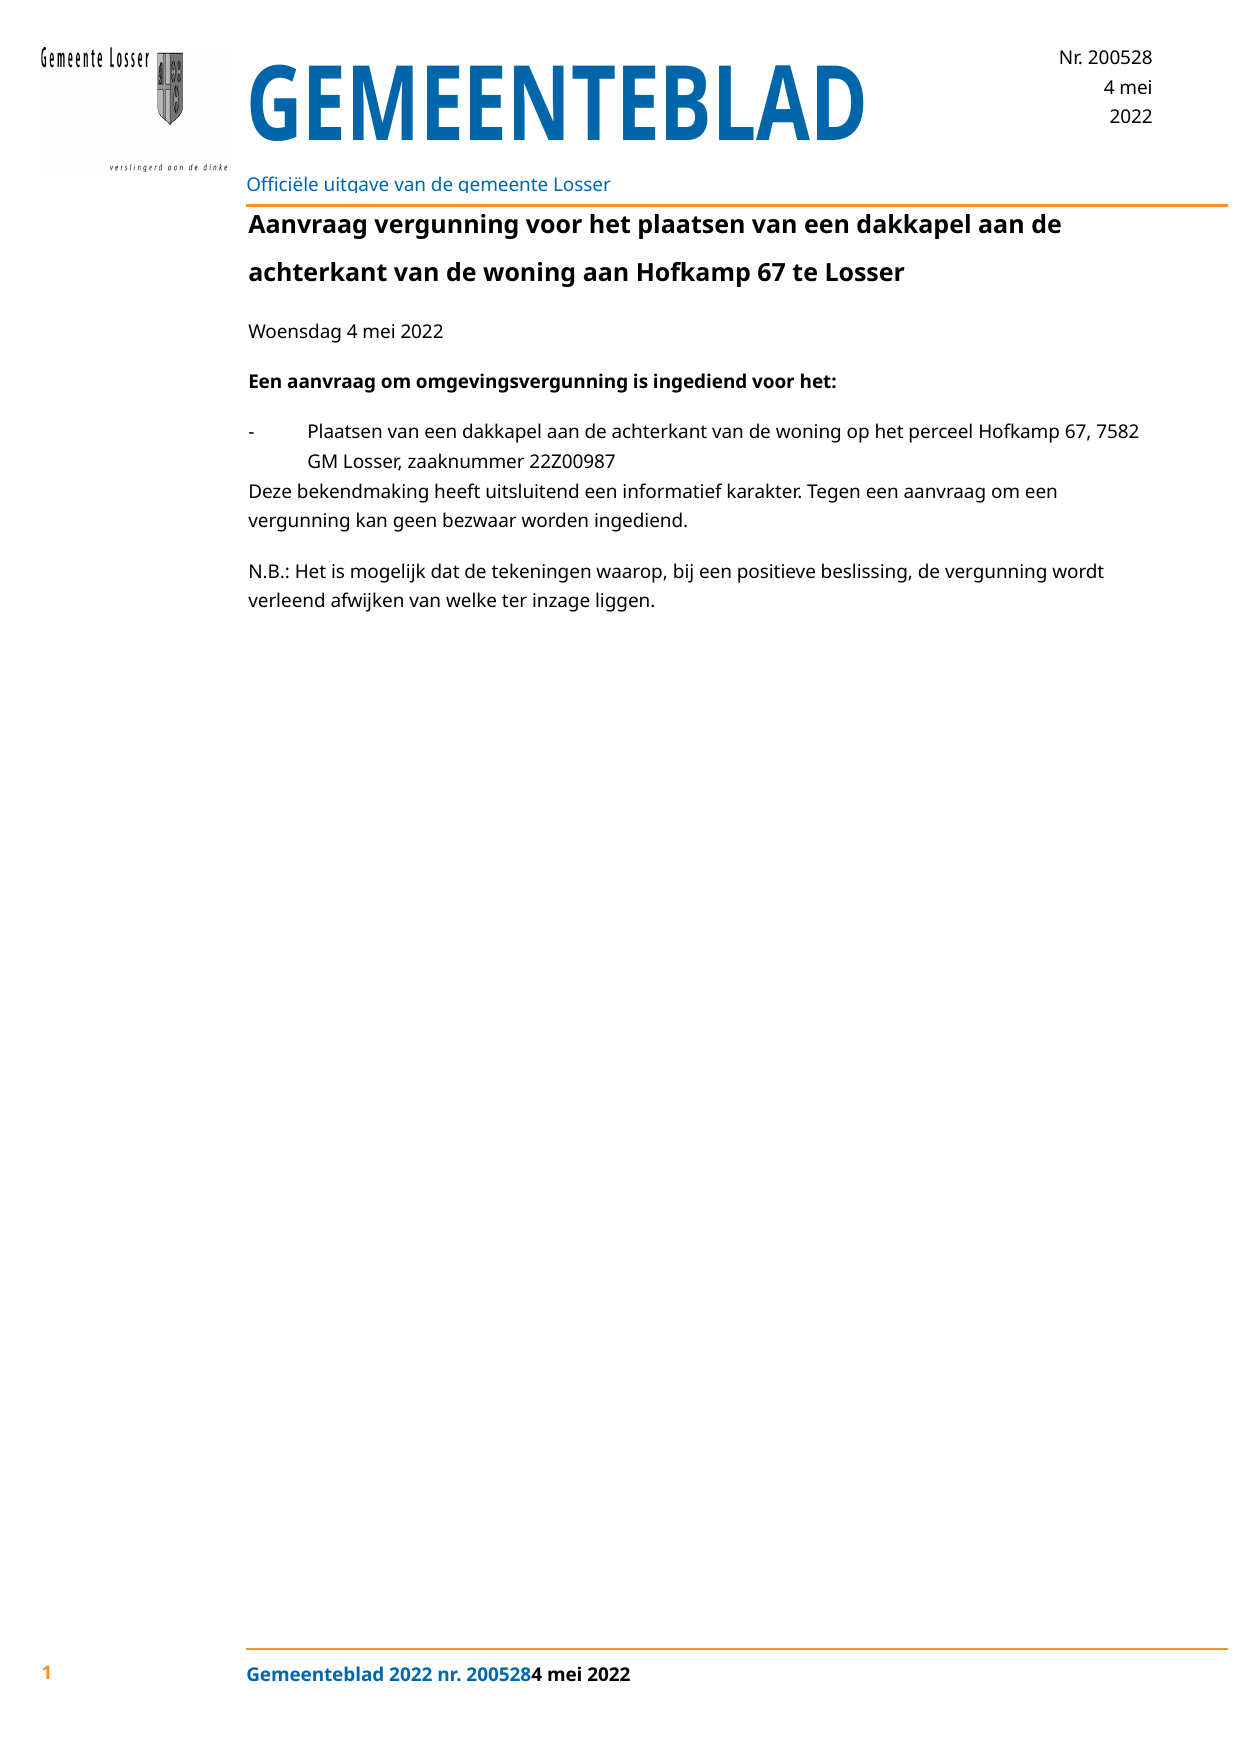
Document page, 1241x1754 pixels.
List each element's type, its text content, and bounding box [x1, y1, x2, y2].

text Een aanvraag om omgevingsvergunning is ingediend voor het: [248, 368, 1152, 394]
text N.B.: Het is mogelijk dat de tekeningen waarop, bij een positieve beslissing, de vergunning wordt verleend afwijken van welke ter inzage liggen. [248, 558, 1152, 613]
text Deze bekendmaking heeft uitsluitend een informatief karakter. Tegen een aanvraag om een vergunning kan geen bezwaar worden ingediend. [248, 478, 1152, 533]
picture [41, 47, 231, 172]
list Plaatsen van een dakkapel aan de achterkant van de woning op het perceel Hofkamp 67, 7582 GM Losser, zaaknummer 22Z00987 [248, 419, 1152, 474]
text Aanvraag vergunning voor het plaatsen van een dakkapel aan de achterkant van de woning aan Hofkamp 67 te Losser [248, 207, 1152, 288]
text Woensdag 4 mei 2022 [248, 318, 1152, 344]
